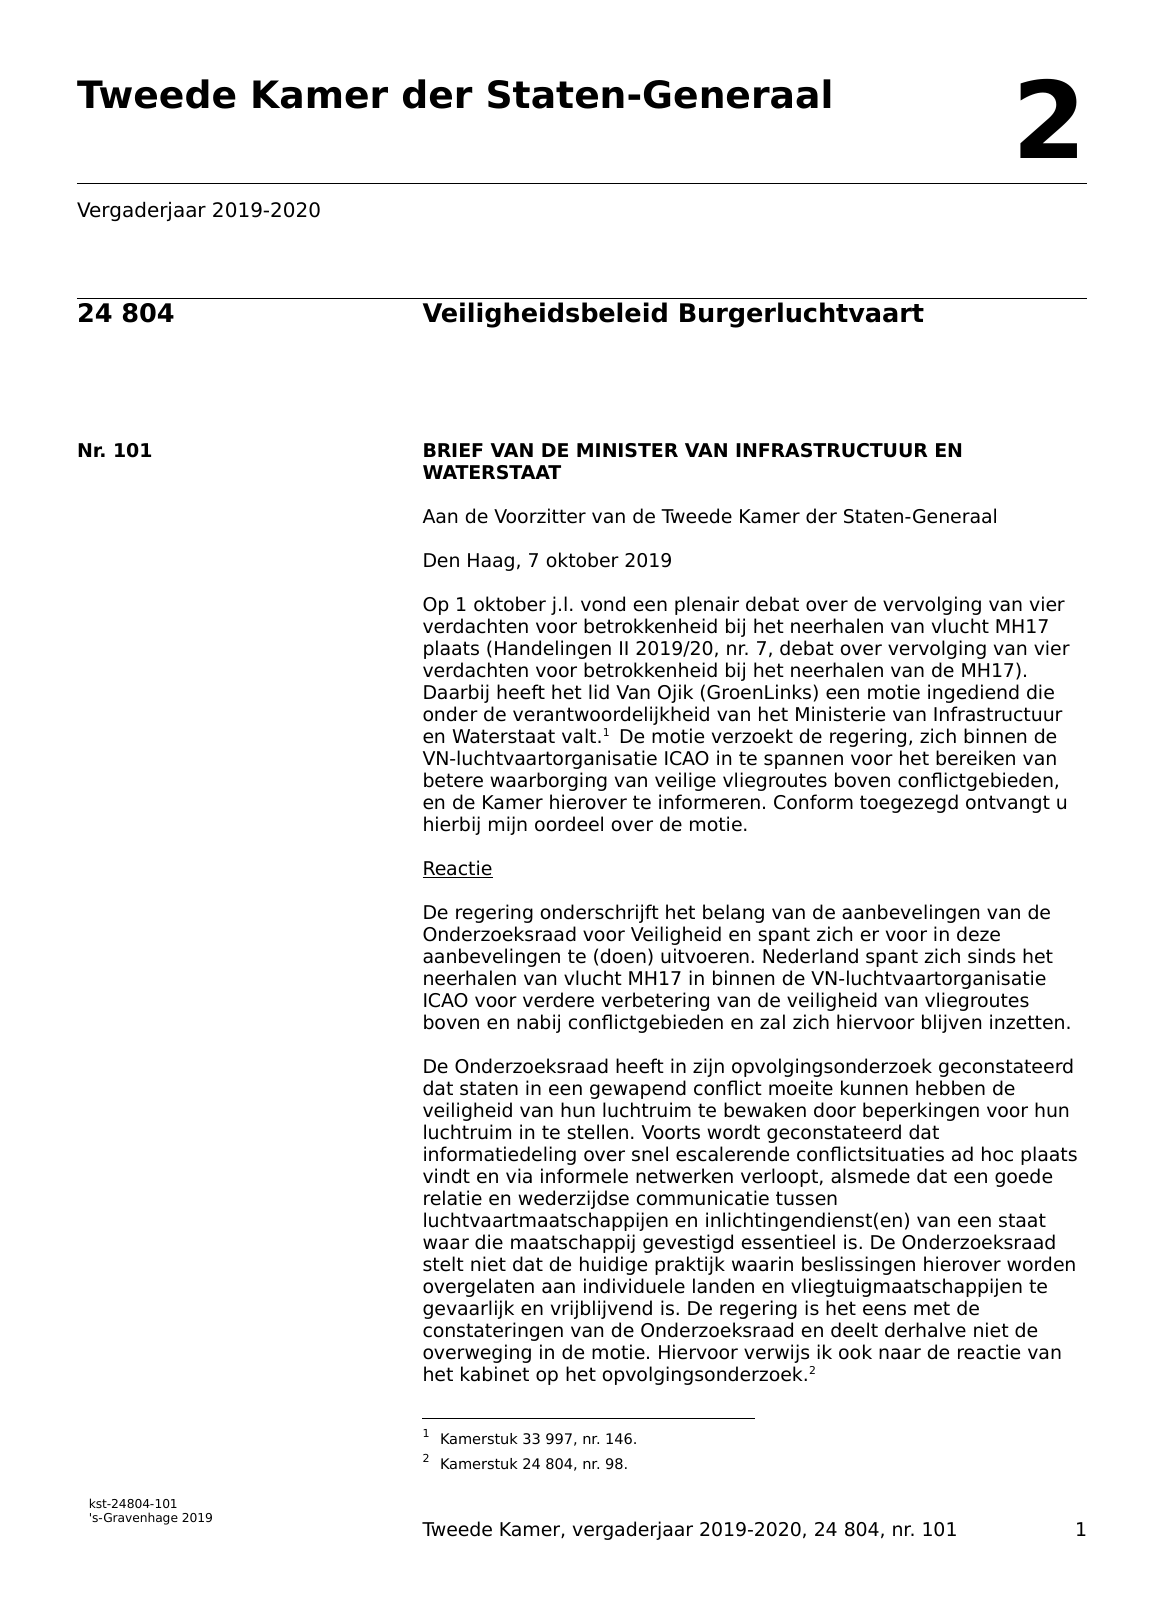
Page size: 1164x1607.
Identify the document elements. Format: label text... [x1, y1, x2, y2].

text Aan de Voorzitter van de Tweede Kamer der Staten-Generaal [422, 506, 1087, 528]
text Den Haag, 7 oktober 2019 [422, 550, 1087, 572]
text kst-24804-101 [88, 1497, 323, 1511]
subtitle Nr. 101 BRIEF VAN DE MINISTER VAN INFRASTRUCTUUR EN WATERSTAAT [77, 440, 1087, 484]
text Kamerstuk 24 804, nr. 98. [422, 1452, 1087, 1474]
subtitle Reactie [422, 858, 1087, 880]
text 's-Gravenhage 2019 [88, 1511, 323, 1525]
text Op 1 oktober j.l. vond een plenair debat over de vervolging van vier verdachten voor betrokkenheid bij het neerhalen van vlucht MH17 plaats (Handelingen II 2019/20, nr. 7, debat over vervolging van vier verdachten voor betrokkenheid bij het neerhalen van de MH17). Daarbij heeft het lid Van Ojik (GroenLinks) een motie ingediend die onder de verantwoordelijkheid van het Ministerie van Infrastructuur en Waterstaat valt. De motie verzoekt de regering, zich binnen de VN-luchtvaartorganisatie ICAO in te spannen voor het bereiken van betere waarborging van veilige vliegroutes boven conflictgebieden, en de Kamer hierover te informeren. Conform toegezegd ontvangt u hierbij mijn oordeel over de motie. [422, 594, 1087, 836]
table_cell Vergaderjaar 2019-2020 [77, 184, 1087, 298]
text Kamerstuk 33 997, nr. 146. [422, 1427, 1087, 1449]
text De regering onderschrijft het belang van de aanbevelingen van de Onderzoeksraad voor Veiligheid en spant zich er voor in deze aanbevelingen te (doen) uitvoeren. Nederland spant zich sinds het neerhalen van vlucht MH17 in binnen de VN-luchtvaartorganisatie ICAO voor verdere verbetering van de veiligheid van vliegroutes boven en nabij conflictgebieden en zal zich hiervoor blijven inzetten. [422, 902, 1087, 1034]
text De Onderzoeksraad heeft in zijn opvolgingsonderzoek geconstateerd dat staten in een gewapend conflict moeite kunnen hebben de veiligheid van hun luchtruim te bewaken door beperkingen voor hun luchtruim in te stellen. Voorts wordt geconstateerd dat informatiedeling over snel escalerende conflictsituaties ad hoc plaats vindt en via informele netwerken verloopt, alsmede dat een goede relatie en wederzijdse communicatie tussen luchtvaartmaatschappijen en inlichtingendienst(en) van een staat waar die maatschappij gevestigd essentieel is. De Onderzoeksraad stelt niet dat de huidige praktijk waarin beslissingen hierover worden overgelaten aan individuele landen en vliegtuigmaatschappijen te gevaarlijk en vrijblijvend is. De regering is het eens met de constateringen van de Onderzoeksraad en deelt derhalve niet de overweging in de motie. Hiervoor verwijs ik ook naar de reactie van het kabinet op het opvolgingsonderzoek. [422, 1056, 1087, 1386]
subtitle 24 804 Veiligheidsbeleid Burgerluchtvaart [77, 299, 1087, 329]
table_header Tweede Kamer der Staten-Generaal [77, 59, 886, 183]
table_header 2 [886, 59, 1087, 183]
